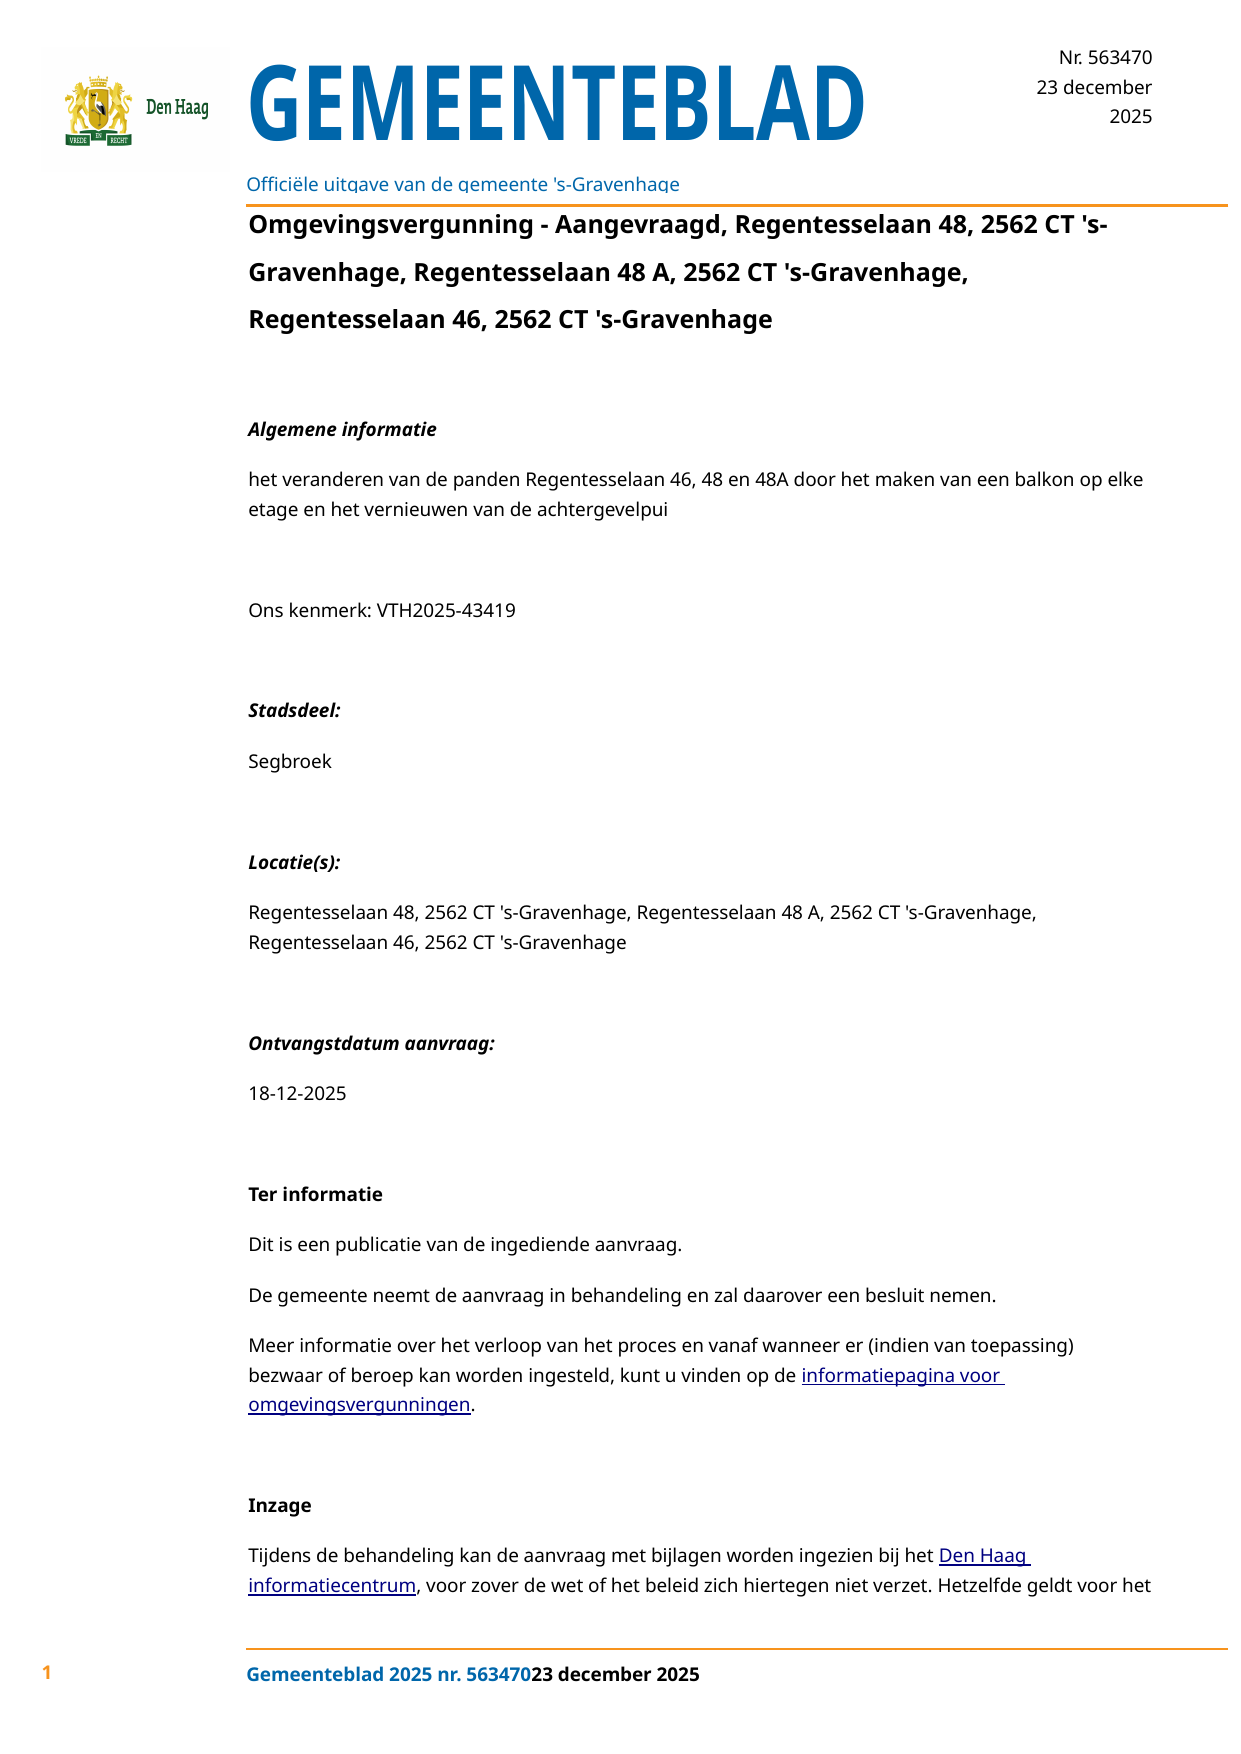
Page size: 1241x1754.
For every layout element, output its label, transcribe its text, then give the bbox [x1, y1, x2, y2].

text Meer informatie over het verloop van het proces en vanaf wanneer er (indien van toepassing) bezwaar of beroep kan worden ingesteld, kunt u vinden op de informatiepagina voor omgevingsvergunningen. [248, 1332, 1152, 1417]
text 18-12-2025 [248, 1080, 1152, 1106]
text Tijdens de behandeling kan de aanvraag met bijlagen worden ingezien bij het Den Haag informatiecentrum, voor zover de wet of het beleid zich hiertegen niet verzet. Hetzelfde geldt voor het [248, 1543, 1152, 1598]
text Algemene informatie [248, 416, 1152, 442]
text De gemeente neemt de aanvraag in behandeling en zal daarover een besluit nemen. [248, 1282, 1152, 1307]
text Ter informatie [248, 1181, 1152, 1207]
text Dit is een publicatie van de ingediende aanvraag. [248, 1231, 1152, 1257]
text Locatie(s): [248, 849, 1152, 874]
picture [41, 47, 231, 172]
text Ons kenmerk: VTH2025-43419 [248, 597, 1152, 622]
text het veranderen van de panden Regentesselaan 46, 48 en 48A door het maken van een balkon op elke etage en het vernieuwen van de achtergevelpui [248, 466, 1152, 522]
text Segbroek [248, 748, 1152, 774]
text Inzage [248, 1492, 1152, 1518]
text Omgevingsvergunning - Aangevraagd, Regentesselaan 48, 2562 CT 's-Gravenhage, Regentesselaan 48 A, 2562 CT 's-Gravenhage, Regentesselaan 46, 2562 CT 's-Gravenhage [248, 207, 1152, 336]
text Stadsdeel: [248, 698, 1152, 723]
text Regentesselaan 48, 2562 CT 's-Gravenhage, Regentesselaan 48 A, 2562 CT 's-Gravenhage, Regentesselaan 46, 2562 CT 's-Gravenhage [248, 899, 1152, 954]
text Ontvangstdatum aanvraag: [248, 1030, 1152, 1055]
